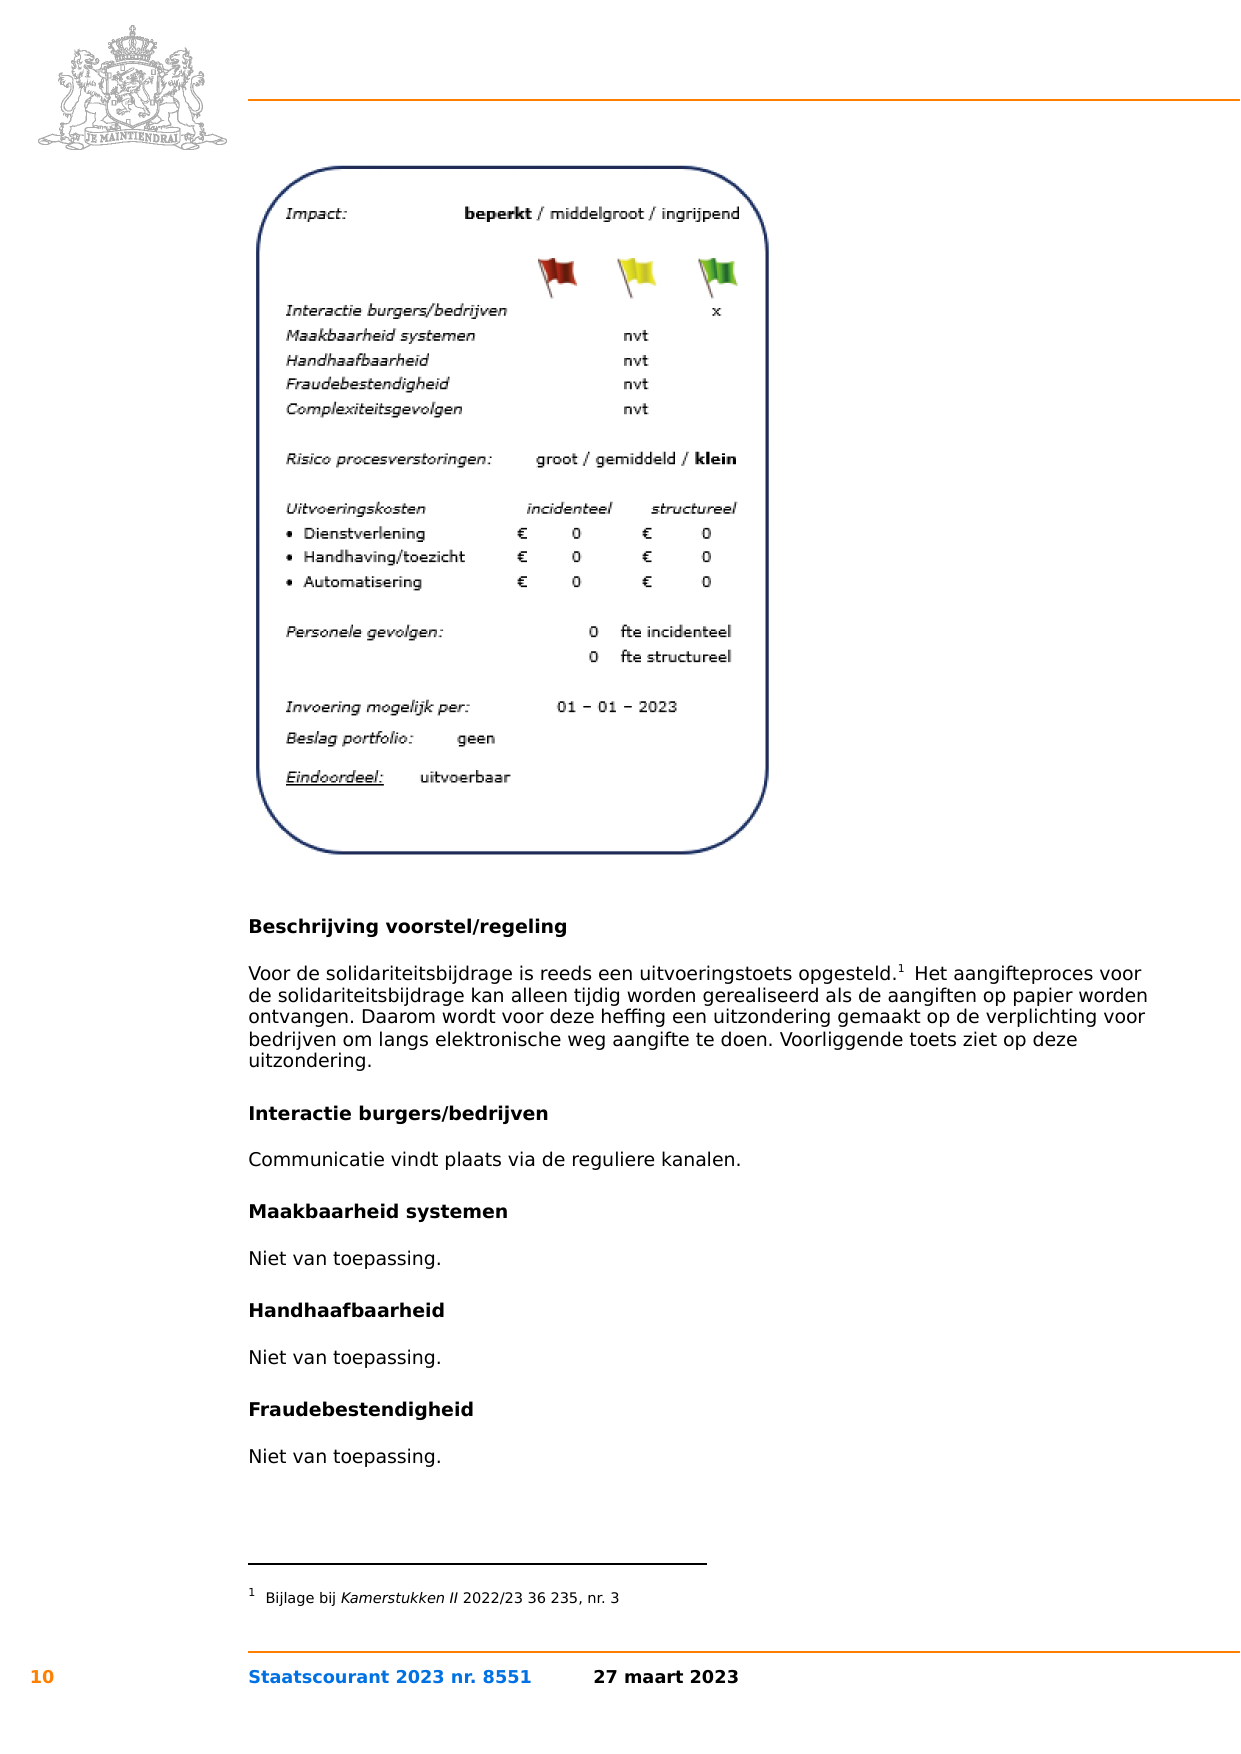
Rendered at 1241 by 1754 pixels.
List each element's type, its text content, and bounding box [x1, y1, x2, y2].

text Voor de solidariteitsbijdrage is reeds een uitvoeringstoets opgesteld. Het aangifteproces voor de solidariteitsbijdrage kan alleen tijdig worden gerealiseerd als de aangiften op papier worden ontvangen. Daarom wordt voor deze heffing een uitzondering gemaakt op de verplichting voor bedrijven om langs elektronische weg aangifte te doen. Voorliggende toets ziet op deze uitzondering. [248, 962, 1163, 1072]
picture [248, 155, 780, 864]
text Niet van toepassing. [248, 1248, 1163, 1270]
subtitle Fraudebestendigheid [248, 1399, 1163, 1421]
subtitle Maakbaarheid systemen [248, 1201, 1163, 1223]
subtitle Interactie burgers/bedrijven [248, 1102, 1163, 1124]
text Communicatie vindt plaats via de reguliere kanalen. [248, 1149, 1163, 1171]
text Niet van toepassing. [248, 1347, 1163, 1369]
text Niet van toepassing. [248, 1446, 1163, 1468]
picture [38, 25, 227, 150]
subtitle Beschrijving voorstel/regeling [248, 916, 1163, 937]
text Bijlage bij Kamerstukken II 2022/23 36 235, nr. 3 [248, 1586, 1163, 1608]
subtitle Handhaafbaarheid [248, 1300, 1163, 1322]
